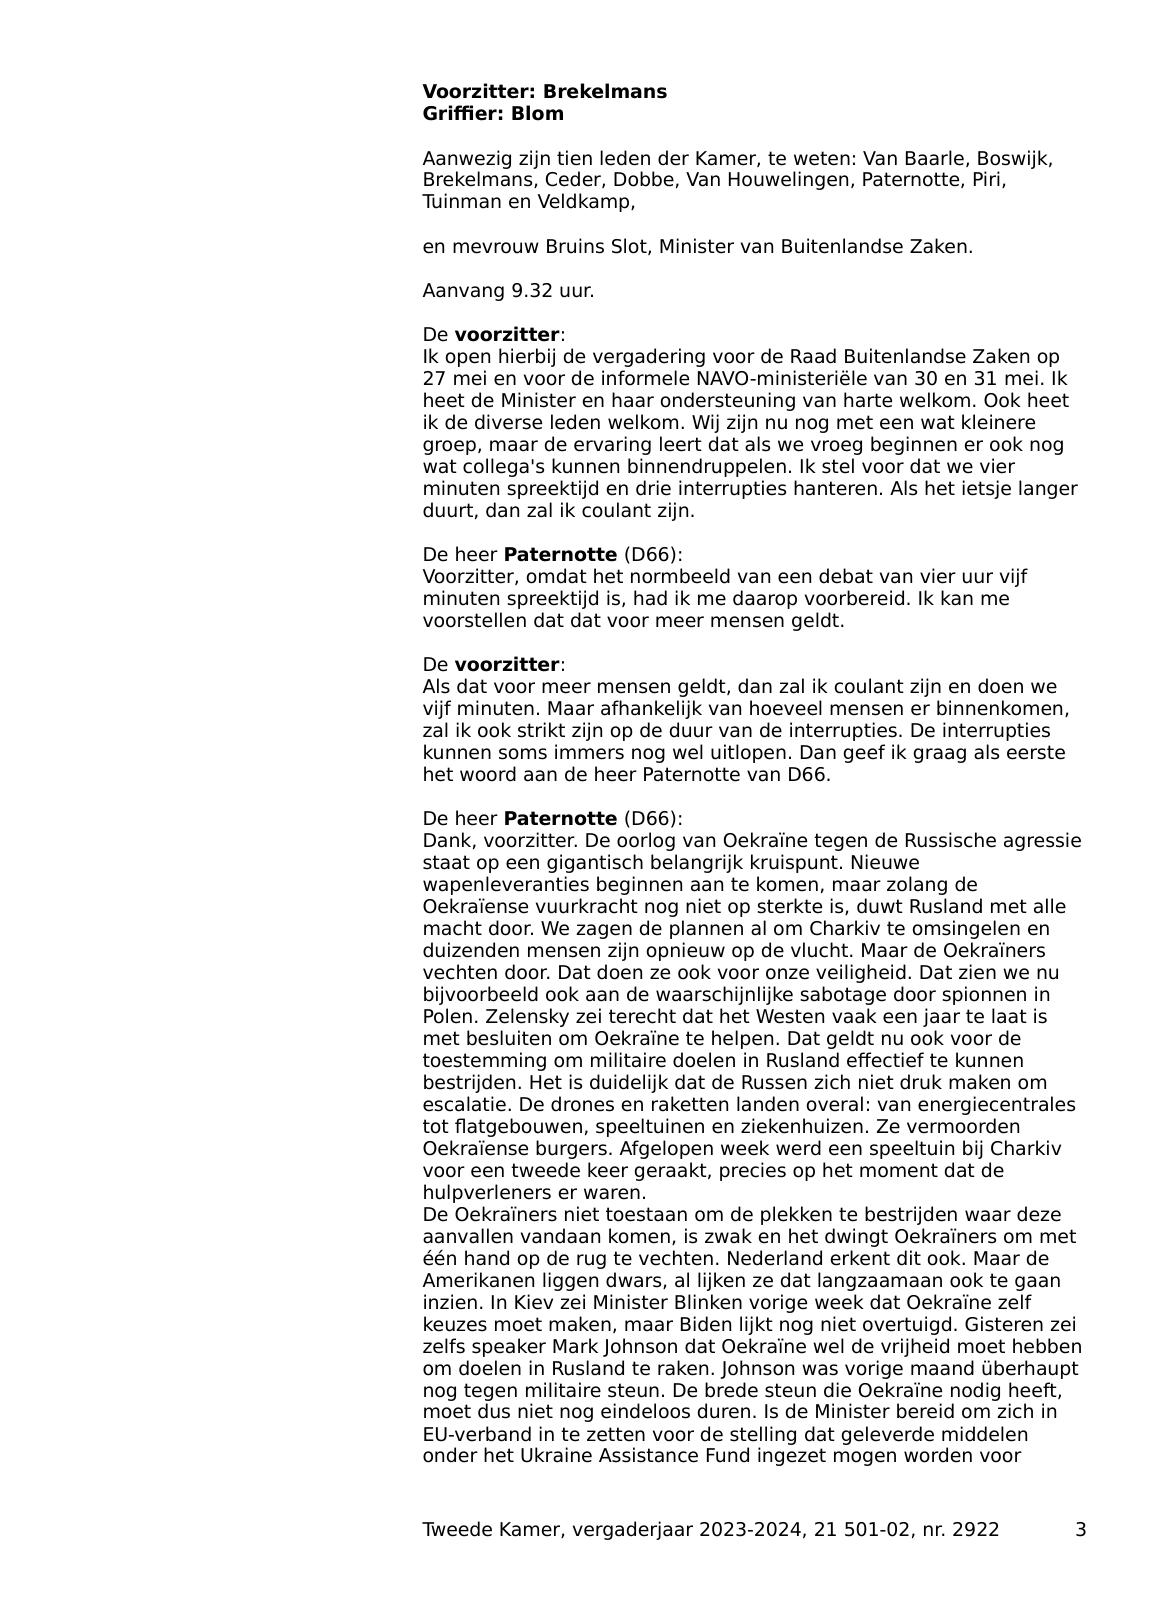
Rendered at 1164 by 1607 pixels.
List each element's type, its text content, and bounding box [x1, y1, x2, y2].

text Ik open hierbij de vergadering voor de Raad Buitenlandse Zaken op 27 mei en voor de informele NAVO-ministeriële van 30 en 31 mei. Ik heet de Minister en haar ondersteuning van harte welkom. Ook heet ik de diverse leden welkom. Wij zijn nu nog met een wat kleinere groep, maar de ervaring leert dat als we vroeg beginnen er ook nog wat collega's kunnen binnendruppelen. Ik stel voor dat we vier minuten spreektijd en drie interrupties hanteren. Als het ietsje langer duurt, dan zal ik coulant zijn. [422, 346, 1087, 522]
text De Oekraïners niet toestaan om de plekken te bestrijden waar deze aanvallen vandaan komen, is zwak en het dwingt Oekraïners om met één hand op de rug te vechten. Nederland erkent dit ook. Maar de Amerikanen liggen dwars, al lijken ze dat langzaamaan ook te gaan inzien. In Kiev zei Minister Blinken vorige week dat Oekraïne zelf keuzes moet maken, maar Biden lijkt nog niet overtuigd. Gisteren zei zelfs speaker Mark Johnson dat Oekraïne wel de vrijheid moet hebben om doelen in Rusland te raken. Johnson was vorige maand überhaupt nog tegen militaire steun. De brede steun die Oekraïne nodig heeft, moet dus niet nog eindeloos duren. Is de Minister bereid om zich in EU-verband in te zetten voor de stelling dat geleverde middelen onder het Ukraine Assistance Fund ingezet mogen worden voor [422, 1204, 1087, 1467]
text Dank, voorzitter. De oorlog van Oekraïne tegen de Russische agressie staat op een gigantisch belangrijk kruispunt. Nieuwe wapenleveranties beginnen aan te komen, maar zolang de Oekraïense vuurkracht nog niet op sterkte is, duwt Rusland met alle macht door. We zagen de plannen al om Charkiv te omsingelen en duizenden mensen zijn opnieuw op de vlucht. Maar de Oekraïners vechten door. Dat doen ze ook voor onze veiligheid. Dat zien we nu bijvoorbeeld ook aan de waarschijnlijke sabotage door spionnen in Polen. Zelensky zei terecht dat het Westen vaak een jaar te laat is met besluiten om Oekraïne te helpen. Dat geldt nu ook voor de toestemming om militaire doelen in Rusland effectief te kunnen bestrijden. Het is duidelijk dat de Russen zich niet druk maken om escalatie. De drones en raketten landen overal: van energiecentrales tot flatgebouwen, speeltuinen en ziekenhuizen. Ze vermoorden Oekraïense burgers. Afgelopen week werd een speeltuin bij Charkiv voor een tweede keer geraakt, precies op het moment dat de hulpverleners er waren. [422, 830, 1087, 1204]
text en mevrouw Bruins Slot, Minister van Buitenlandse Zaken. [422, 236, 1087, 257]
text De heer Paternotte (D66): [422, 544, 1087, 566]
text De voorzitter: [422, 654, 1087, 676]
text Aanwezig zijn tien leden der Kamer, te weten: Van Baarle, Boswijk, Brekelmans, Ceder, Dobbe, Van Houwelingen, Paternotte, Piri, Tuinman en Veldkamp, [422, 147, 1087, 213]
text Aanvang 9.32 uur. [422, 280, 1087, 302]
text Griffier: Blom [422, 103, 1087, 125]
text De voorzitter: [422, 324, 1087, 346]
text De heer Paternotte (D66): [422, 808, 1087, 830]
text Voorzitter, omdat het normbeeld van een debat van vier uur vijf minuten spreektijd is, had ik me daarop voorbereid. Ik kan me voorstellen dat dat voor meer mensen geldt. [422, 566, 1087, 632]
text Als dat voor meer mensen geldt, dan zal ik coulant zijn en doen we vijf minuten. Maar afhankelijk van hoeveel mensen er binnenkomen, zal ik ook strikt zijn op de duur van de interrupties. De interrupties kunnen soms immers nog wel uitlopen. Dan geef ik graag als eerste het woord aan de heer Paternotte van D66. [422, 676, 1087, 786]
text Voorzitter: Brekelmans [422, 81, 1087, 103]
